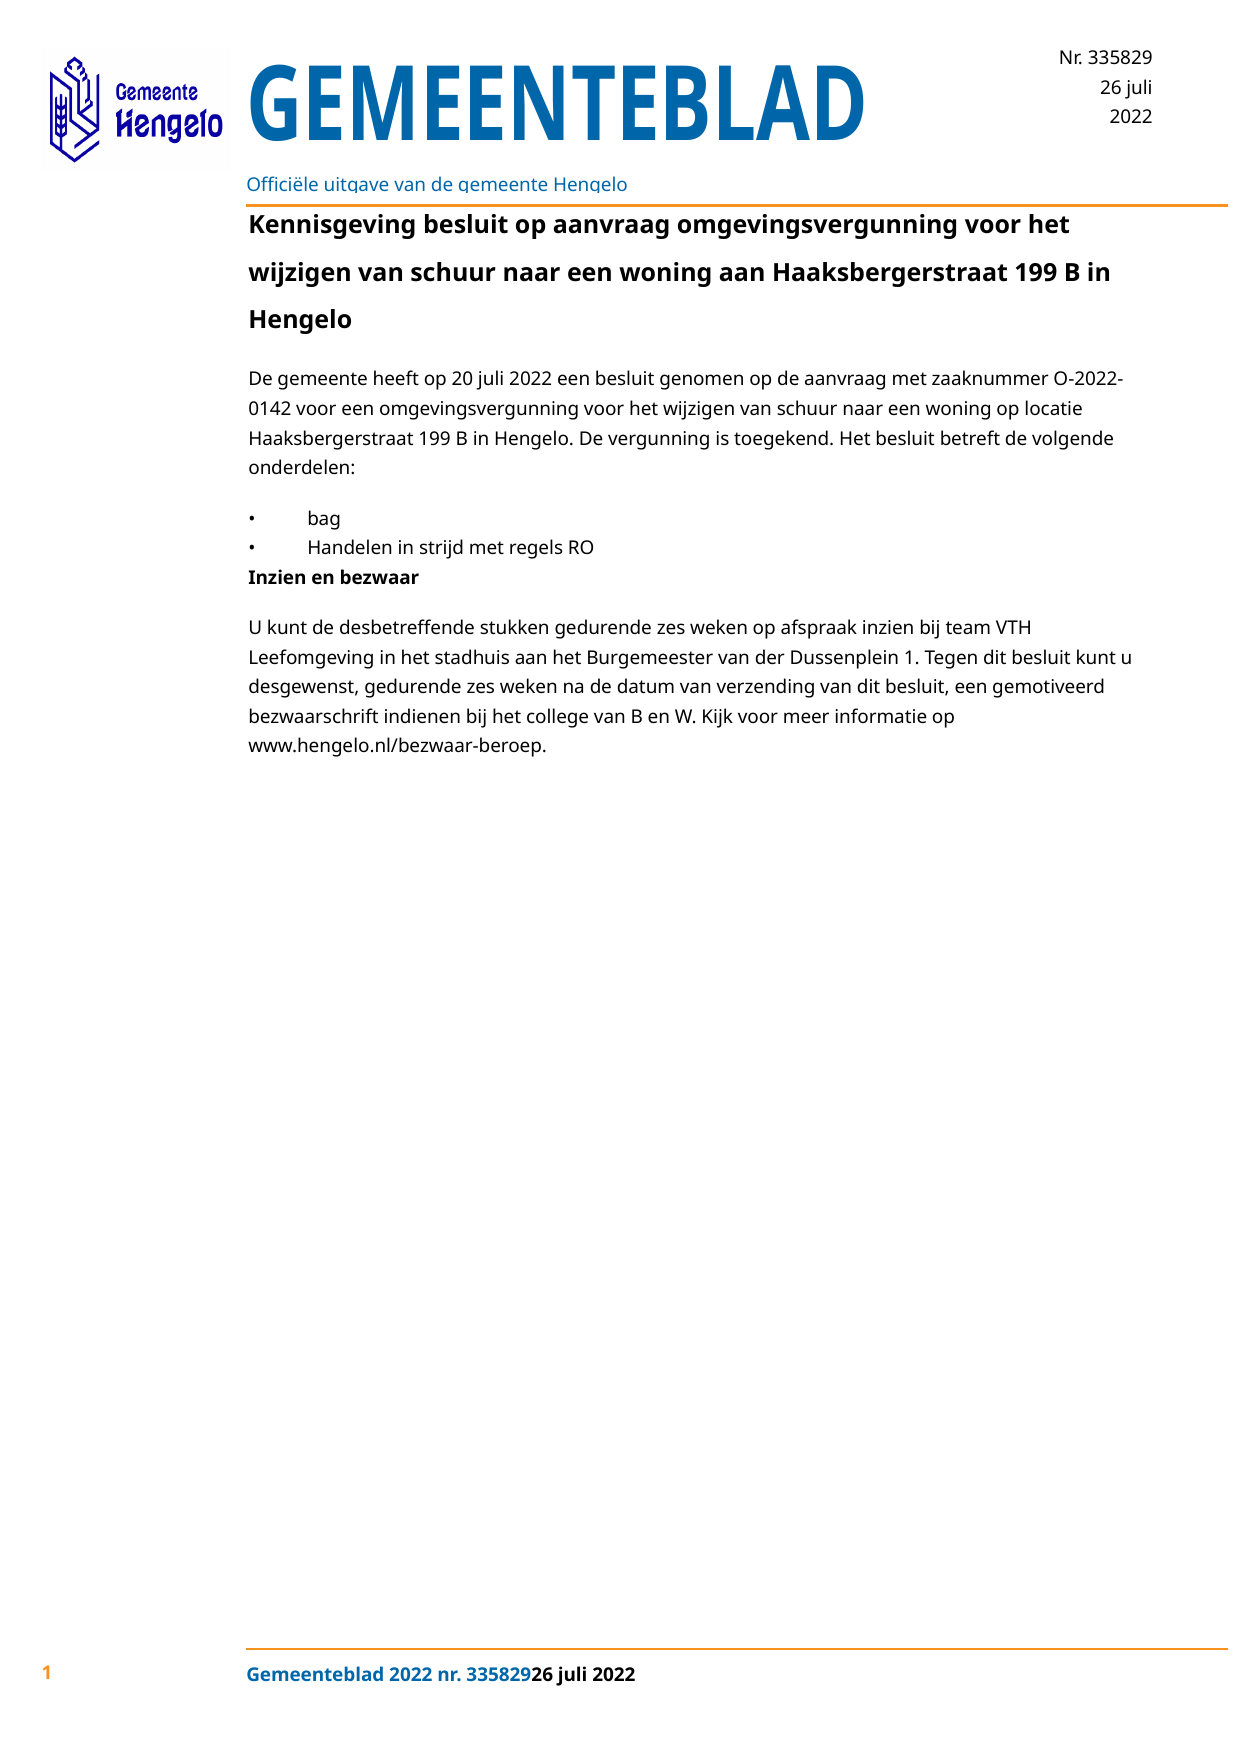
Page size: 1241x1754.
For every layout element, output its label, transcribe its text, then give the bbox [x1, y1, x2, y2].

text Inzien en bezwaar [248, 564, 1152, 589]
text U kunt de desbetreffende stukken gedurende zes weken op afspraak inzien bij team VTH Leefomgeving in het stadhuis aan het Burgemeester van der Dussenplein 1. Tegen dit besluit kunt u desgewenst, gedurende zes weken na de datum van verzending van dit besluit, een gemotiveerd bezwaarschrift indienen bij het college van B en W. Kijk voor meer informatie op www.hengelo.nl/bezwaar-beroep. [248, 614, 1152, 758]
list bag [248, 505, 1152, 530]
list Handelen in strijd met regels RO [248, 534, 1152, 560]
text Kennisgeving besluit op aanvraag omgevingsvergunning voor het wijzigen van schuur naar een woning aan Haaksbergerstraat 199 B in Hengelo [248, 207, 1152, 336]
picture [41, 47, 231, 172]
text De gemeente heeft op 20 juli 2022 een besluit genomen op de aanvraag met zaaknummer O-2022-0142 voor een omgevingsvergunning voor het wijzigen van schuur naar een woning op locatie Haaksbergerstraat 199 B in Hengelo. De vergunning is toegekend. Het besluit betreft de volgende onderdelen: [248, 366, 1152, 480]
